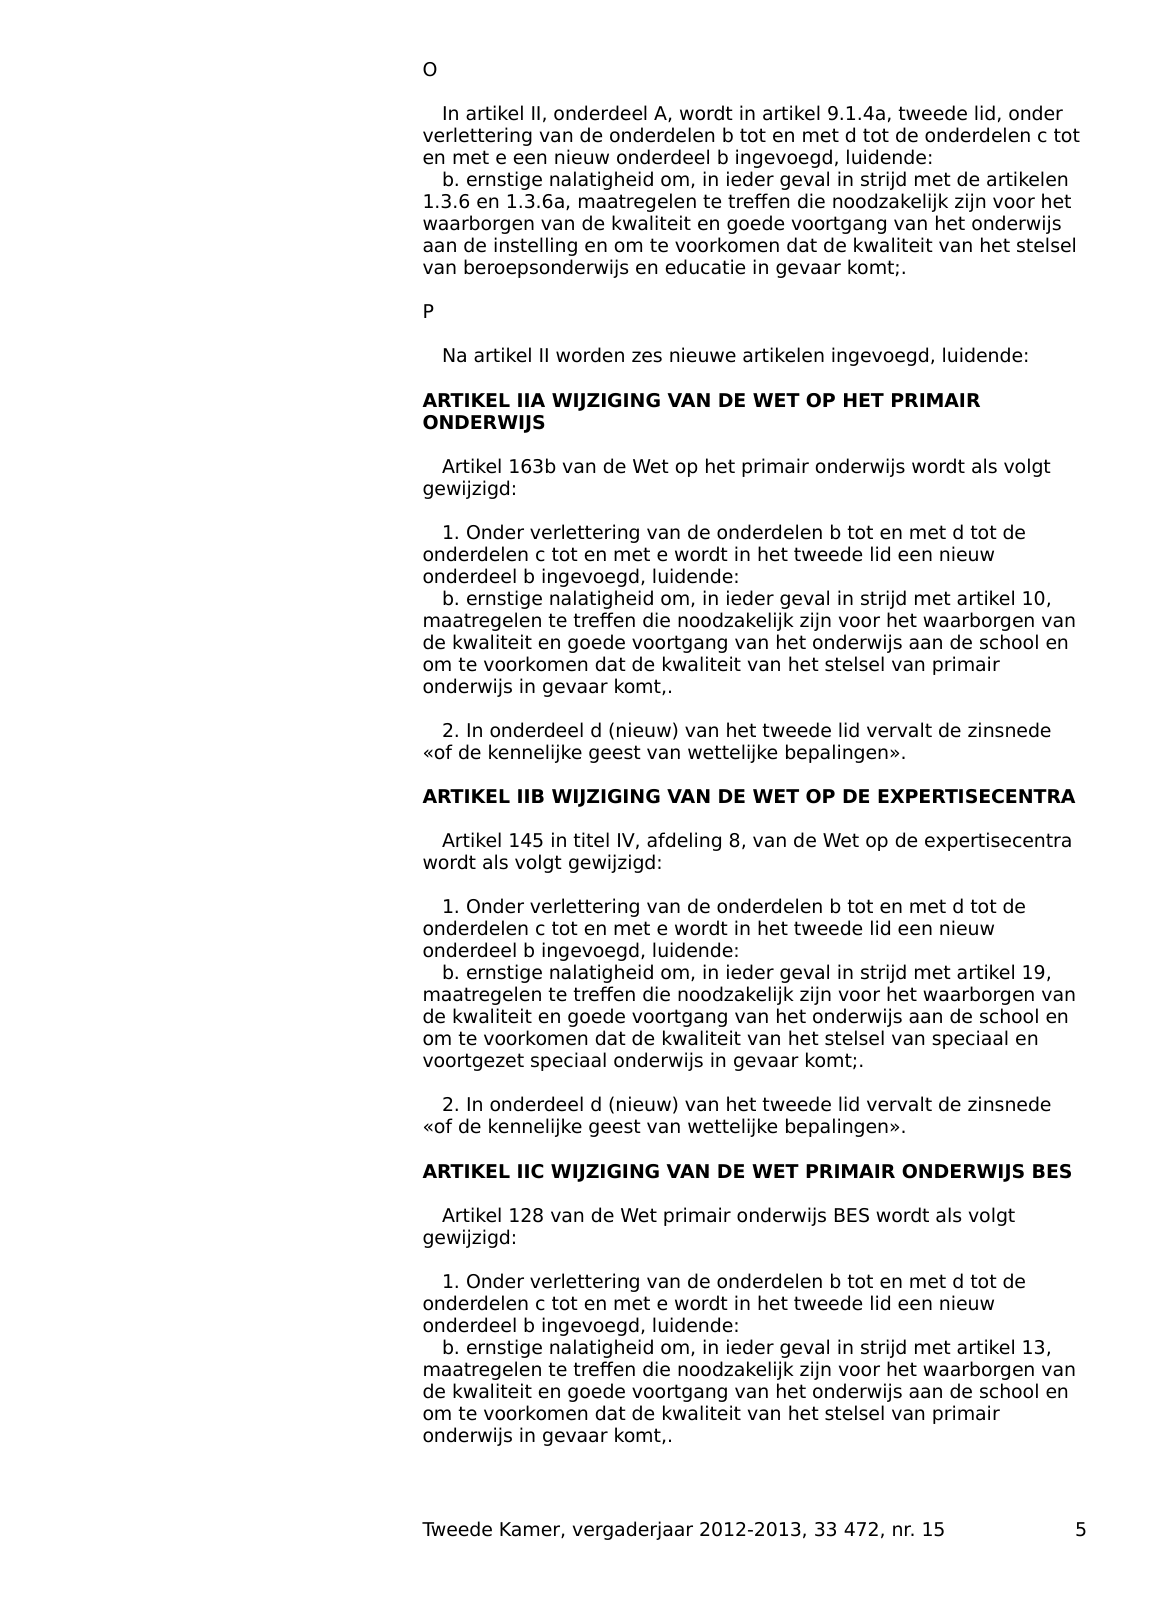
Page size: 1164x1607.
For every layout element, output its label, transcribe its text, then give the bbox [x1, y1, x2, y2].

text 1. Onder verlettering van de onderdelen b tot en met d tot de onderdelen c tot en met e wordt in het tweede lid een nieuw onderdeel b ingevoegd, luidende: [422, 1271, 1087, 1337]
text Artikel 145 in titel IV, afdeling 8, van de Wet op de expertisecentra wordt als volgt gewijzigd: [422, 830, 1087, 874]
text b. ernstige nalatigheid om, in ieder geval in strijd met artikel 19, maatregelen te treffen die noodzakelijk zijn voor het waarborgen van de kwaliteit en goede voortgang van het onderwijs aan de school en om te voorkomen dat de kwaliteit van het stelsel van speciaal en voortgezet speciaal onderwijs in gevaar komt;. [422, 962, 1087, 1072]
text In artikel II, onderdeel A, wordt in artikel 9.1.4a, tweede lid, onder verlettering van de onderdelen b tot en met d tot de onderdelen c tot en met e een nieuw onderdeel b ingevoegd, luidende: [422, 103, 1087, 169]
text 2. In onderdeel d (nieuw) van het tweede lid vervalt de zinsnede «of de kennelijke geest van wettelijke bepalingen». [422, 1094, 1087, 1138]
subtitle P [422, 301, 1087, 323]
text b. ernstige nalatigheid om, in ieder geval in strijd met de artikelen 1.3.6 en 1.3.6a, maatregelen te treffen die noodzakelijk zijn voor het waarborgen van de kwaliteit en goede voortgang van het onderwijs aan de instelling en om te voorkomen dat de kwaliteit van het stelsel van beroepsonderwijs en educatie in gevaar komt;. [422, 169, 1087, 279]
text 1. Onder verlettering van de onderdelen b tot en met d tot de onderdelen c tot en met e wordt in het tweede lid een nieuw onderdeel b ingevoegd, luidende: [422, 896, 1087, 962]
text Artikel 163b van de Wet op het primair onderwijs wordt als volgt gewijzigd: [422, 456, 1087, 500]
text Na artikel II worden zes nieuwe artikelen ingevoegd, luidende: [422, 345, 1087, 367]
subtitle O [422, 59, 1087, 81]
subtitle ARTIKEL IIB WIJZIGING VAN DE WET OP DE EXPERTISECENTRA [422, 786, 1087, 808]
text b. ernstige nalatigheid om, in ieder geval in strijd met artikel 13, maatregelen te treffen die noodzakelijk zijn voor het waarborgen van de kwaliteit en goede voortgang van het onderwijs aan de school en om te voorkomen dat de kwaliteit van het stelsel van primair onderwijs in gevaar komt,. [422, 1337, 1087, 1447]
text 2. In onderdeel d (nieuw) van het tweede lid vervalt de zinsnede «of de kennelijke geest van wettelijke bepalingen». [422, 720, 1087, 764]
subtitle ARTIKEL IIC WIJZIGING VAN DE WET PRIMAIR ONDERWIJS BES [422, 1161, 1087, 1182]
text Artikel 128 van de Wet primair onderwijs BES wordt als volgt gewijzigd: [422, 1205, 1087, 1249]
text b. ernstige nalatigheid om, in ieder geval in strijd met artikel 10, maatregelen te treffen die noodzakelijk zijn voor het waarborgen van de kwaliteit en goede voortgang van het onderwijs aan de school en om te voorkomen dat de kwaliteit van het stelsel van primair onderwijs in gevaar komt,. [422, 588, 1087, 698]
text 1. Onder verlettering van de onderdelen b tot en met d tot de onderdelen c tot en met e wordt in het tweede lid een nieuw onderdeel b ingevoegd, luidende: [422, 522, 1087, 588]
subtitle ARTIKEL IIA WIJZIGING VAN DE WET OP HET PRIMAIR ONDERWIJS [422, 389, 1087, 433]
